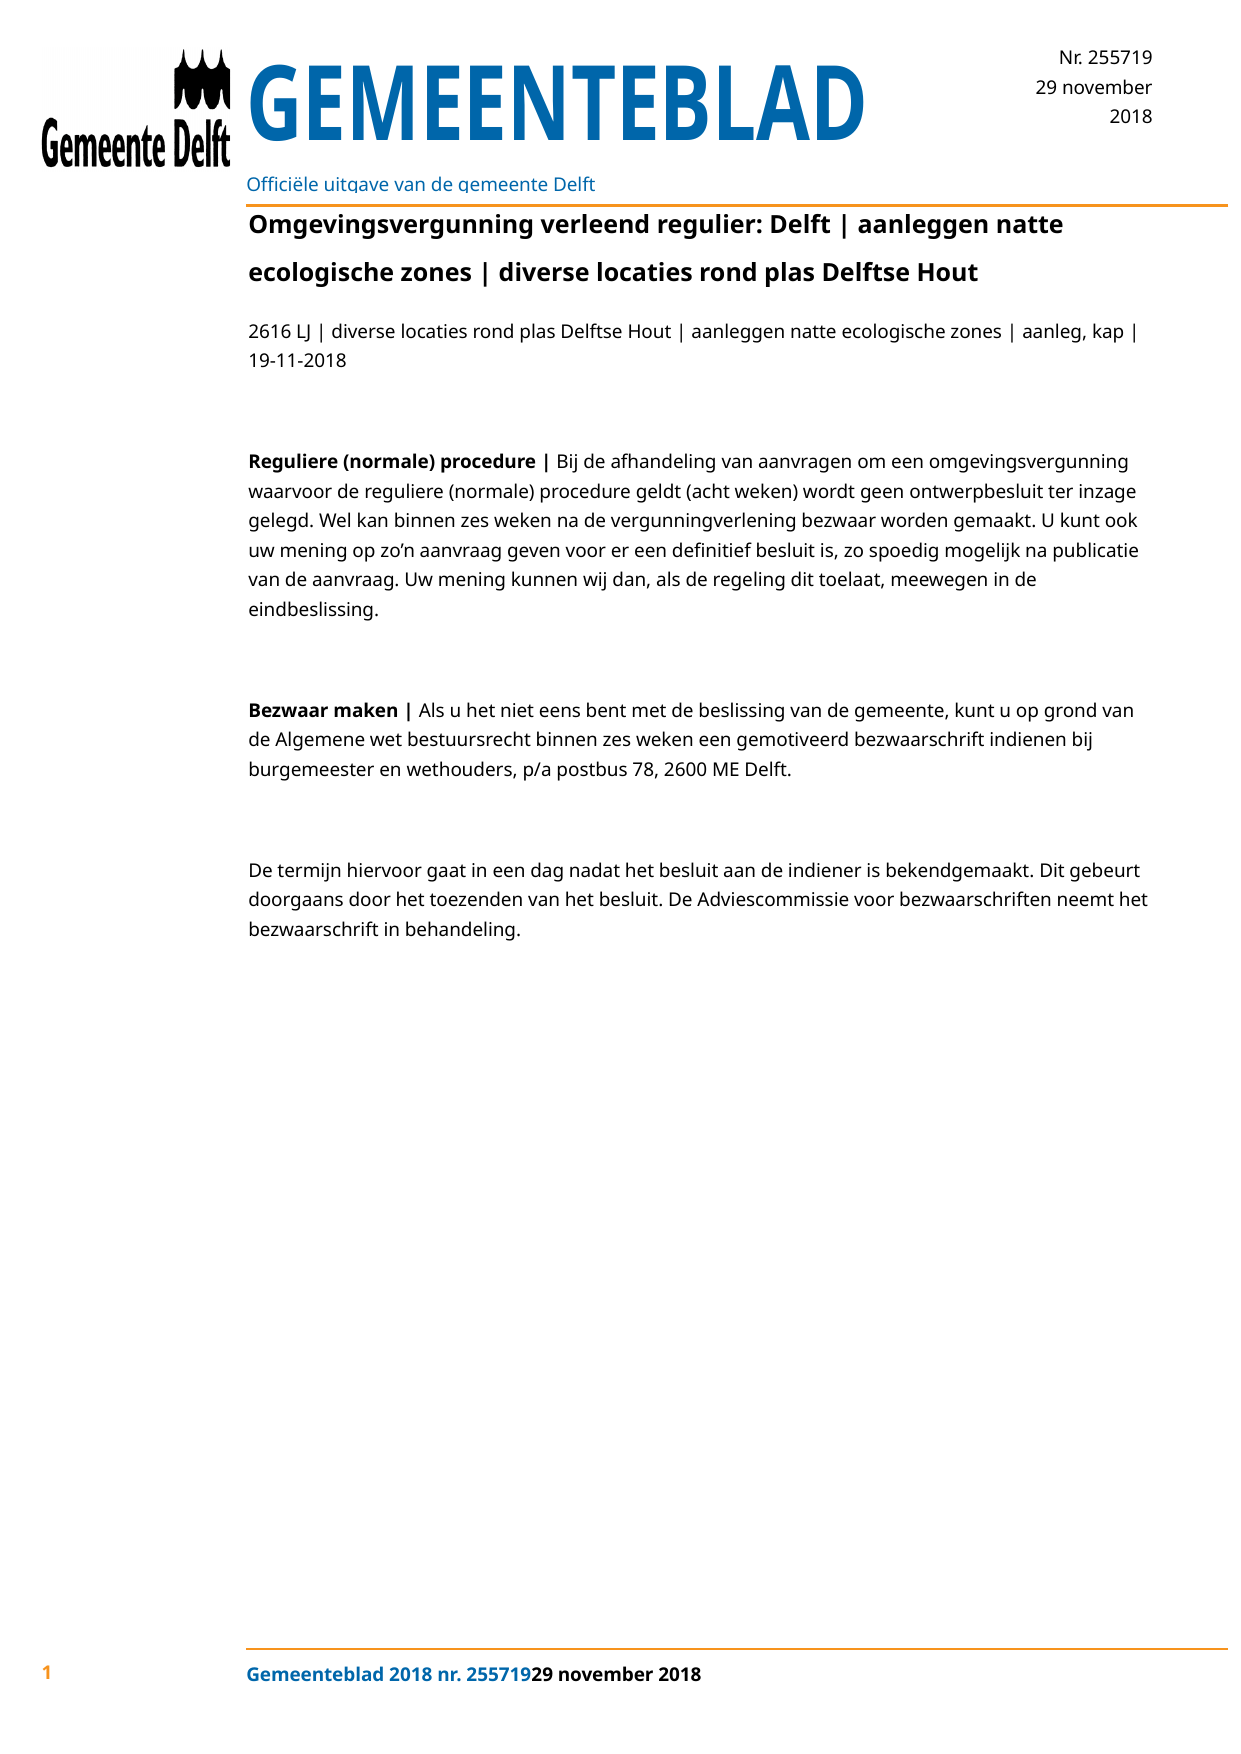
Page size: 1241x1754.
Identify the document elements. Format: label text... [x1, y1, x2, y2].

text Omgevingsvergunning verleend regulier: Delft | aanleggen natte ecologische zones | diverse locaties rond plas Delftse Hout [248, 207, 1152, 288]
text De termijn hiervoor gaat in een dag nadat het besluit aan de indiener is bekendgemaakt. Dit gebeurt doorgaans door het toezenden van het besluit. De Adviescommissie voor bezwaarschriften neemt het bezwaarschrift in behandeling. [248, 857, 1152, 942]
picture [41, 47, 231, 172]
text Reguliere (normale) procedure | Bij de afhandeling van aanvragen om een omgevingsvergunning waarvoor de reguliere (normale) procedure geldt (acht weken) wordt geen ontwerpbesluit ter inzage gelegd. Wel kan binnen zes weken na de vergunningverlening bezwaar worden gemaakt. U kunt ook uw mening op zo’n aanvraag geven voor er een definitief besluit is, zo spoedig mogelijk na publicatie van de aanvraag. Uw mening kunnen wij dan, als de regeling dit toelaat, meewegen in de eindbeslissing. [248, 448, 1152, 622]
text 2616 LJ | diverse locaties rond plas Delftse Hout | aanleggen natte ecologische zones | aanleg, kap | 19-11-2018 [248, 318, 1152, 373]
text Bezwaar maken | Als u het niet eens bent met de beslissing van de gemeente, kunt u op grond van de Algemene wet bestuursrecht binnen zes weken een gemotiveerd bezwaarschrift indienen bij burgemeester en wethouders, p/a postbus 78, 2600 ME Delft. [248, 697, 1152, 782]
